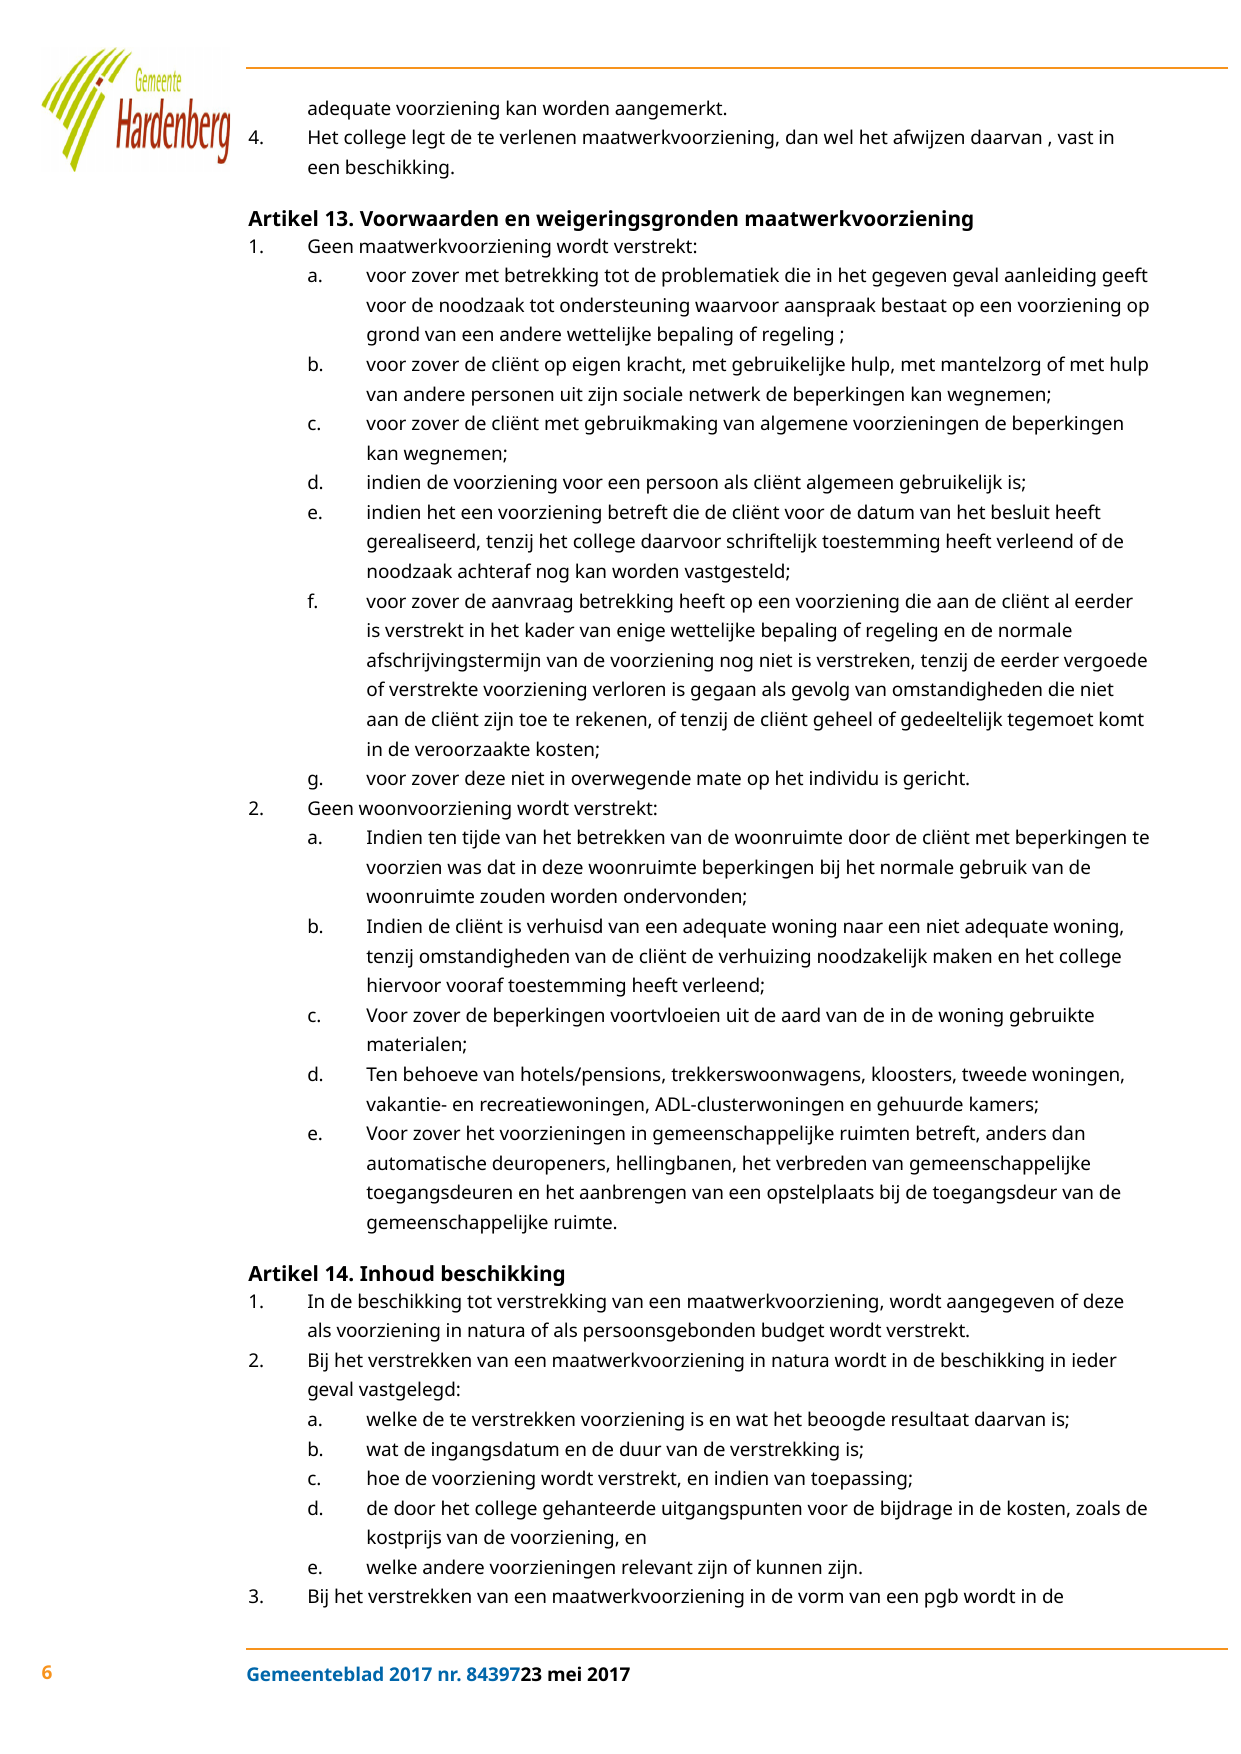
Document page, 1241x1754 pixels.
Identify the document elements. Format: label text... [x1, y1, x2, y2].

list Voor zover de beperkingen voortvloeien uit de aard van de in de woning gebruikte materialen; [307, 1002, 1152, 1057]
list indien het een voorziening betreft die de cliënt voor de datum van het besluit heeft gerealiseerd, tenzij het college daarvoor schriftelijk toestemming heeft verleend of de noodzaak achteraf nog kan worden vastgesteld; [307, 499, 1152, 584]
list adequate voorziening kan worden aangemerkt. [248, 95, 1152, 121]
list wat de ingangsdatum en de duur van de verstrekking is; [307, 1436, 1152, 1462]
text Artikel 14. Inhoud beschikking [248, 1259, 1152, 1288]
list voor zover de cliënt op eigen kracht, met gebruikelijke hulp, met mantelzorg of met hulp van andere personen uit zijn sociale netwerk de beperkingen kan wegnemen; [307, 351, 1152, 406]
list Geen woonvoorziening wordt verstrekt: [248, 795, 1152, 821]
list indien de voorziening voor een persoon als cliënt algemeen gebruikelijk is; [307, 469, 1152, 495]
list Geen maatwerkvoorziening wordt verstrekt: [248, 233, 1152, 258]
list Indien ten tijde van het betrekken van de woonruimte door de cliënt met beperkingen te voorzien was dat in deze woonruimte beperkingen bij het normale gebruik van de woonruimte zouden worden ondervonden; [307, 824, 1152, 909]
list Indien de cliënt is verhuisd van een adequate woning naar een niet adequate woning, tenzij omstandigheden van de cliënt de verhuizing noodzakelijk maken en het college hiervoor vooraf toestemming heeft verleend; [307, 913, 1152, 998]
list In de beschikking tot verstrekking van een maatwerkvoorziening, wordt aangegeven of deze als voorziening in natura of als persoonsgebonden budget wordt verstrekt. [248, 1288, 1152, 1343]
picture [41, 47, 231, 172]
list Ten behoeve van hotels/pensions, trekkerswoonwagens, kloosters, tweede woningen, vakantie- en recreatiewoningen, ADL-clusterwoningen en gehuurde kamers; [307, 1061, 1152, 1116]
list Het college legt de te verlenen maatwerkvoorziening, dan wel het afwijzen daarvan , vast in een beschikking. [248, 124, 1152, 180]
list voor zover de aanvraag betrekking heeft op een voorziening die aan de cliënt al eerder is verstrekt in het kader van enige wettelijke bepaling of regeling en de normale afschrijvingstermijn van de voorziening nog niet is verstreken, tenzij de eerder vergoede of verstrekte voorziening verloren is gegaan als gevolg van omstandigheden die niet aan de cliënt zijn toe te rekenen, of tenzij de cliënt geheel of gedeeltelijk tegemoet komt in de veroorzaakte kosten; [307, 588, 1152, 761]
list welke andere voorzieningen relevant zijn of kunnen zijn. [307, 1554, 1152, 1580]
list welke de te verstrekken voorziening is en wat het beoogde resultaat daarvan is; [307, 1406, 1152, 1432]
list hoe de voorziening wordt verstrekt, en indien van toepassing; [307, 1465, 1152, 1491]
list voor zover de cliënt met gebruikmaking van algemene voorzieningen de beperkingen kan wegnemen; [307, 410, 1152, 466]
list voor zover deze niet in overwegende mate op het individu is gericht. [307, 765, 1152, 791]
list Bij het verstrekken van een maatwerkvoorziening in natura wordt in de beschikking in ieder geval vastgelegd: [248, 1347, 1152, 1402]
list de door het college gehanteerde uitgangspunten voor de bijdrage in de kosten, zoals de kostprijs van de voorziening, en [307, 1495, 1152, 1550]
list Bij het verstrekken van een maatwerkvoorziening in de vorm van een pgb wordt in de [248, 1584, 1152, 1609]
list voor zover met betrekking tot de problematiek die in het gegeven geval aanleiding geeft voor de noodzaak tot ondersteuning waarvoor aanspraak bestaat op een voorziening op grond van een andere wettelijke bepaling of regeling ; [307, 262, 1152, 347]
list Voor zover het voorzieningen in gemeenschappelijke ruimten betreft, anders dan automatische deuropeners, hellingbanen, het verbreden van gemeenschappelijke toegangsdeuren en het aanbrengen van een opstelplaats bij de toegangsdeur van de gemeenschappelijke ruimte. [307, 1120, 1152, 1235]
text Artikel 13. Voorwaarden en weigeringsgronden maatwerkvoorziening [248, 204, 1152, 233]
